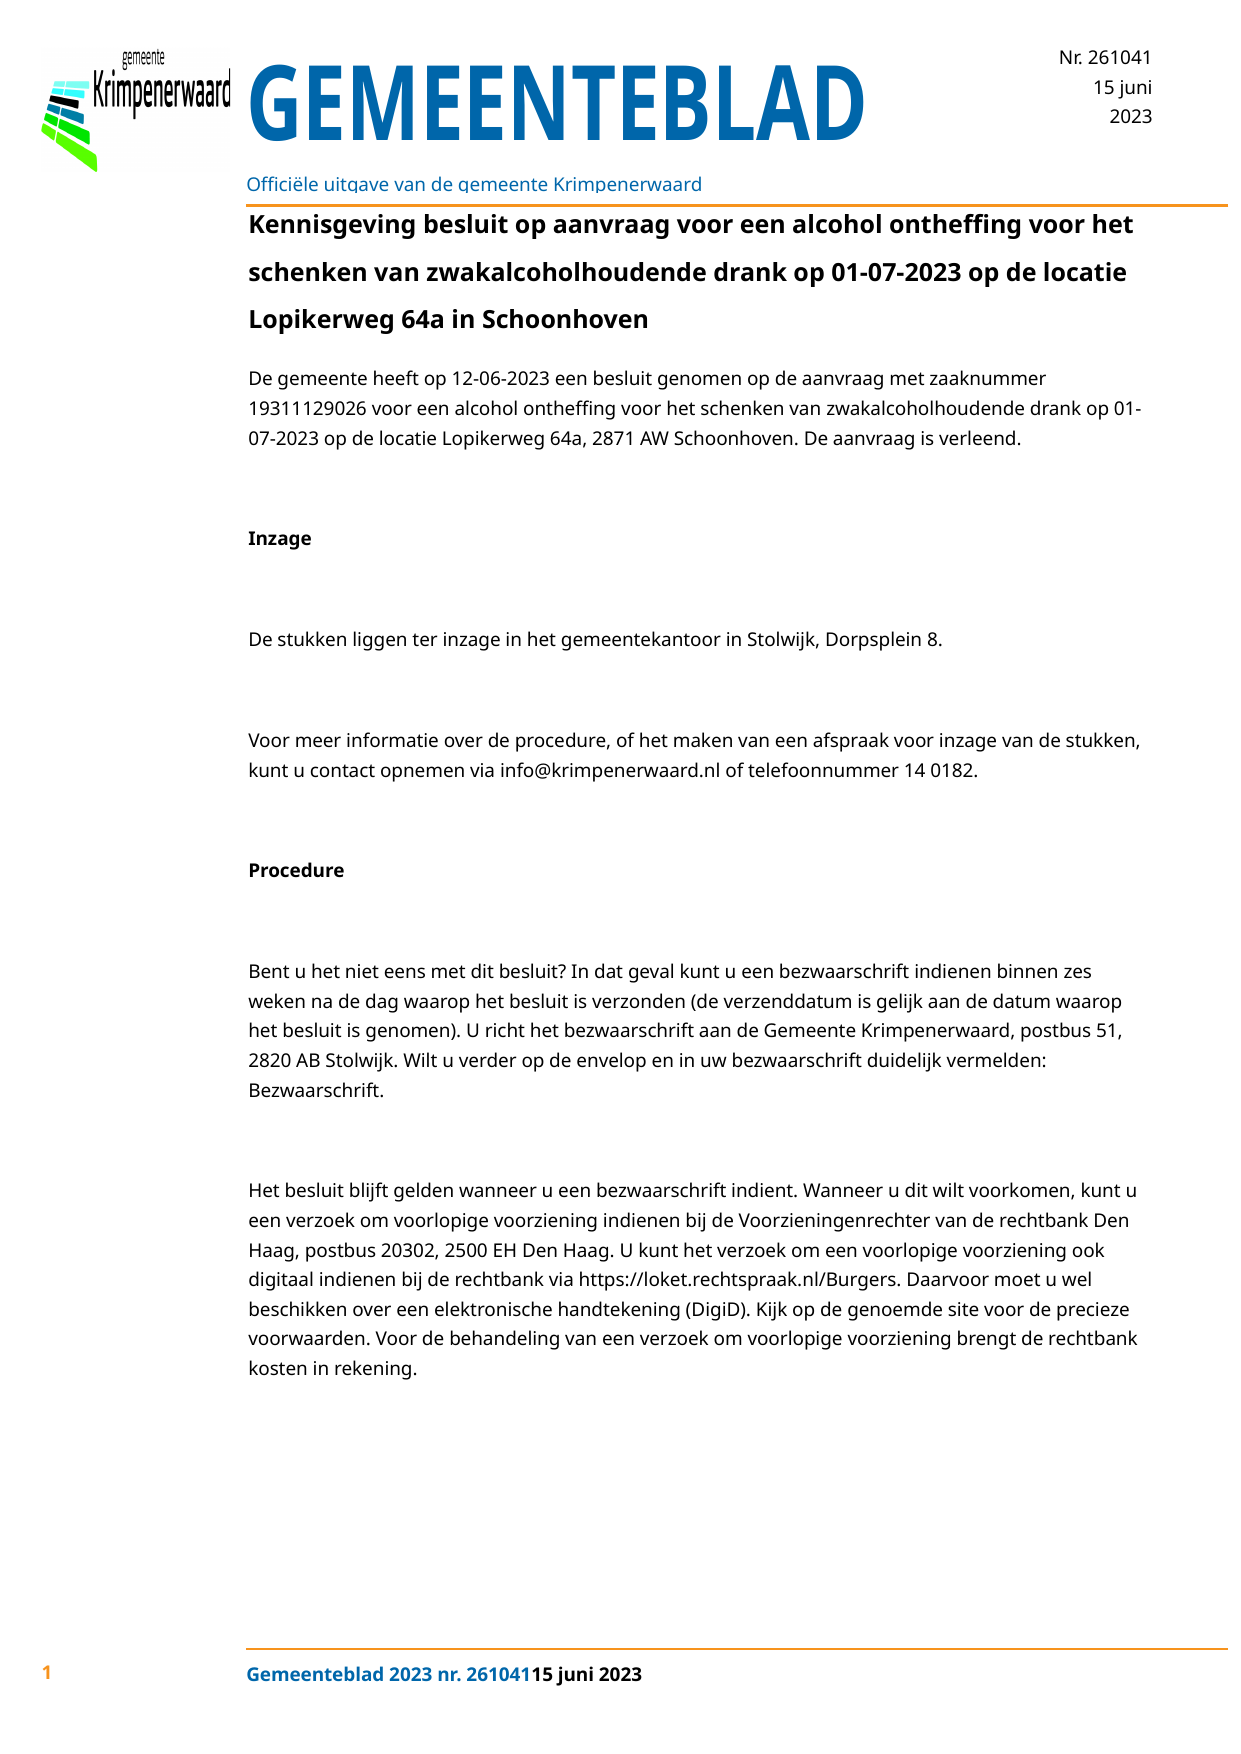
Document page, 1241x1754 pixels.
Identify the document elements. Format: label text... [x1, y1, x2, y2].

text Het besluit blijft gelden wanneer u een bezwaarschrift indient. Wanneer u dit wilt voorkomen, kunt u een verzoek om voorlopige voorziening indienen bij de Voorzieningenrechter van de rechtbank Den Haag, postbus 20302, 2500 EH Den Haag. U kunt het verzoek om een voorlopige voorziening ook digitaal indienen bij de rechtbank via https://loket.rechtspraak.nl/Burgers. Daarvoor moet u wel beschikken over een elektronische handtekening (DigiD). Kijk op de genoemde site voor de precieze voorwaarden. Voor de behandeling van een verzoek om voorlopige voorziening brengt de rechtbank kosten in rekening. [248, 1178, 1152, 1381]
text Inzage [248, 526, 1152, 551]
text Procedure [248, 858, 1152, 883]
picture [41, 47, 231, 172]
text Voor meer informatie over de procedure, of het maken van een afspraak voor inzage van de stukken, kunt u contact opnemen via info@krimpenerwaard.nl of telefoonnummer 14 0182. [248, 727, 1152, 782]
text Bent u het niet eens met dit besluit? In dat geval kunt u een bezwaarschrift indienen binnen zes weken na de dag waarop het besluit is verzonden (de verzenddatum is gelijk aan de datum waarop het besluit is genomen). U richt het bezwaarschrift aan de Gemeente Krimpenerwaard, postbus 51, 2820 AB Stolwijk. Wilt u verder op de envelop en in uw bezwaarschrift duidelijk vermelden: Bezwaarschrift. [248, 958, 1152, 1102]
text De gemeente heeft op 12-06-2023 een besluit genomen op de aanvraag met zaaknummer 19311129026 voor een alcohol ontheffing voor het schenken van zwakalcoholhoudende drank op 01-07-2023 op de locatie Lopikerweg 64a, 2871 AW Schoonhoven. De aanvraag is verleend. [248, 366, 1152, 450]
text Kennisgeving besluit op aanvraag voor een alcohol ontheffing voor het schenken van zwakalcoholhoudende drank op 01-07-2023 op de locatie Lopikerweg 64a in Schoonhoven [248, 207, 1152, 336]
text De stukken liggen ter inzage in het gemeentekantoor in Stolwijk, Dorpsplein 8. [248, 626, 1152, 652]
